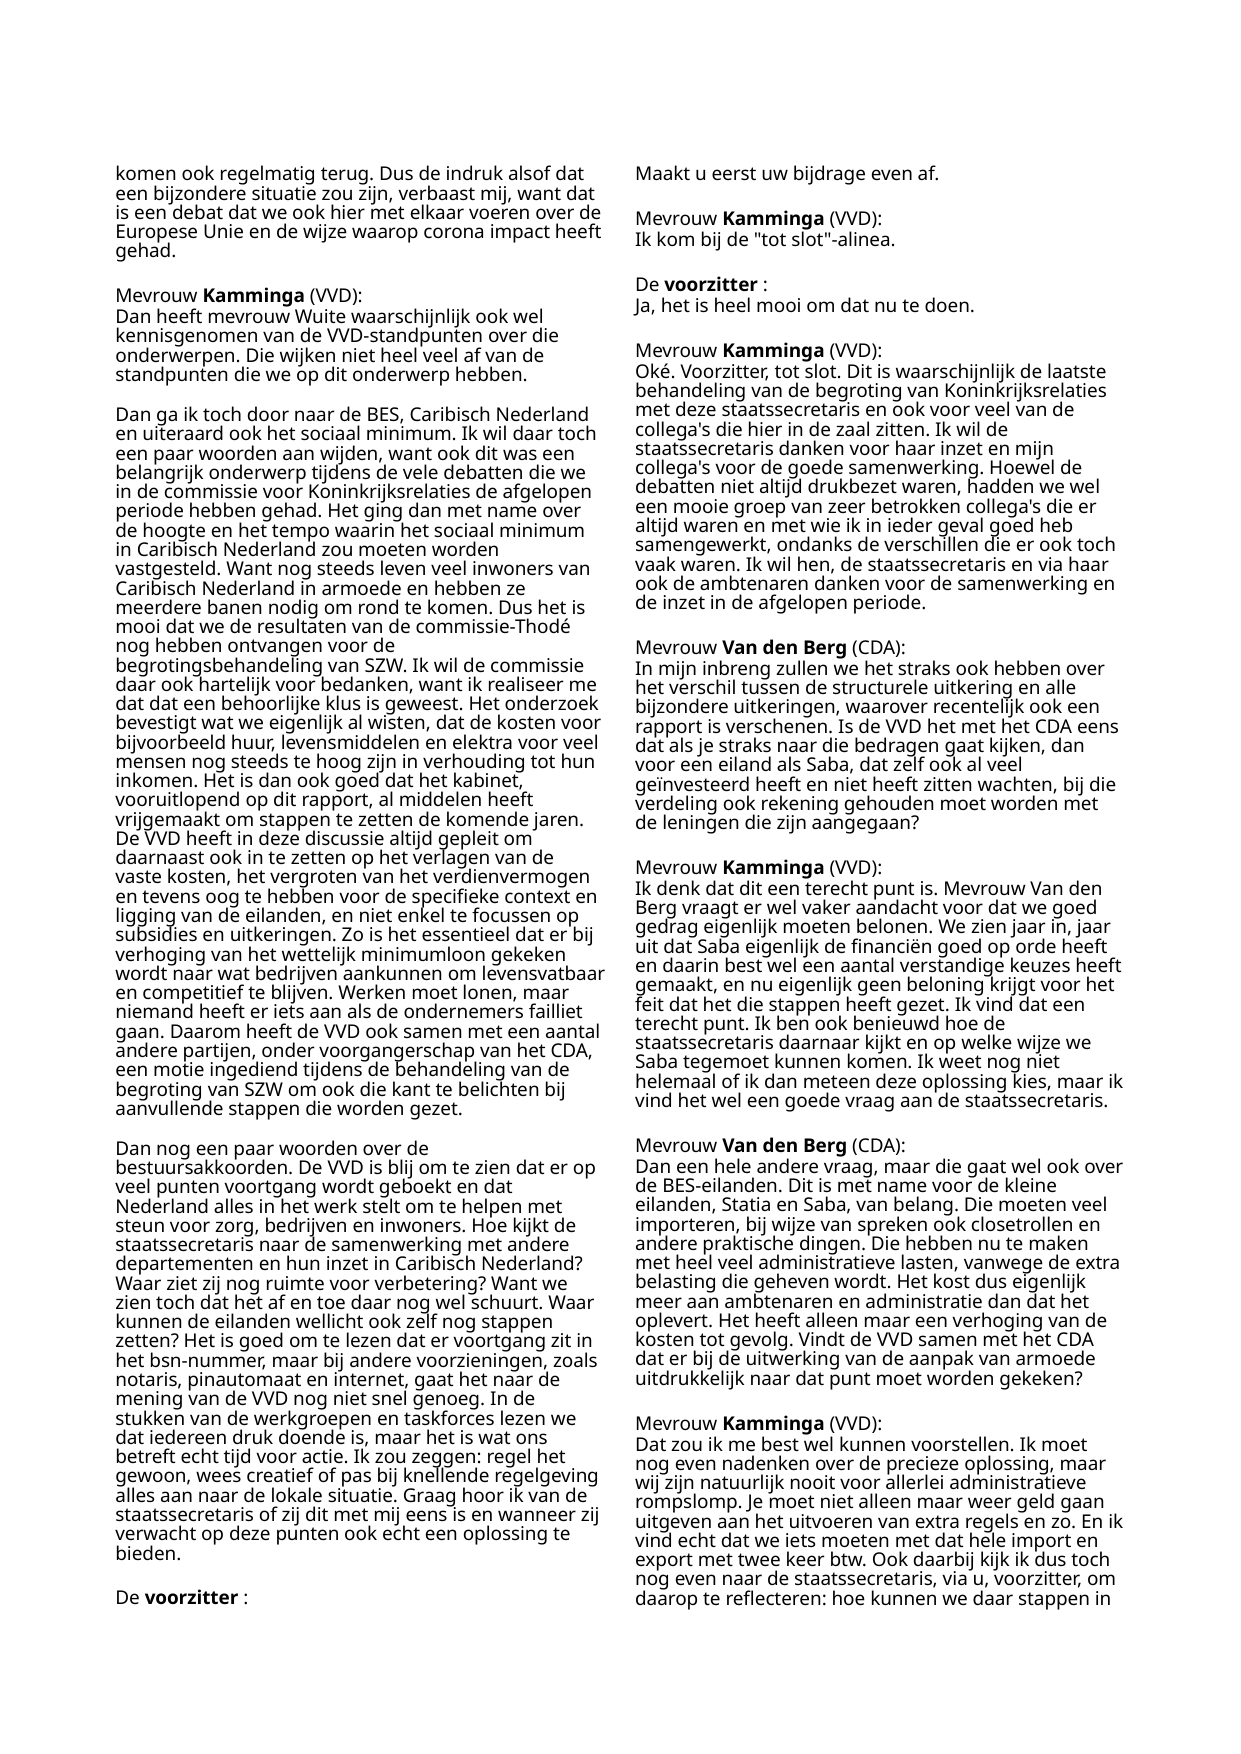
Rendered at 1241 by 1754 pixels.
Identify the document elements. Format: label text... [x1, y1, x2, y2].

text Mevrouw Kamminga (VVD): [635, 854, 1125, 880]
text Ik denk dat dit een terecht punt is. Mevrouw Van den Berg vraagt er wel vaker aandacht voor dat we goed gedrag eigenlijk moeten belonen. We zien jaar in, jaar uit dat Saba eigenlijk de financiën goed op orde heeft en daarin best wel een aantal verstandige keuzes heeft gemaakt, en nu eigenlijk geen beloning krijgt voor het feit dat het die stappen heeft gezet. Ik vind dat een terecht punt. Ik ben ook benieuwd hoe de staatssecretaris daarnaar kijkt en op welke wijze we Saba tegemoet kunnen komen. Ik weet nog niet helemaal of ik dan meteen deze oplossing kies, maar ik vind het wel een goede vraag aan de staatssecretaris. [635, 880, 1125, 1111]
text Dan heeft mevrouw Wuite waarschijnlijk ook wel kennisgenomen van de VVD-standpunten over die onderwerpen. Die wijken niet heel veel af van de standpunten die we op dit onderwerp hebben. [115, 308, 605, 385]
text In mijn inbreng zullen we het straks ook hebben over het verschil tussen de structurele uitkering en alle bijzondere uitkeringen, waarover recentelijk ook een rapport is verschenen. Is de VVD het met het CDA eens dat als je straks naar die bedragen gaat kijken, dan voor een eiland als Saba, dat zelf ook al veel geïnvesteerd heeft en niet heeft zitten wachten, bij die verdeling ook rekening gehouden moet worden met de leningen die zijn aangegaan? [635, 660, 1125, 833]
text Dan een hele andere vraag, maar die gaat wel ook over de BES-eilanden. Dit is met name voor de kleine eilanden, Statia en Saba, van belang. Die moeten veel importeren, bij wijze van spreken ook closetrollen en andere praktische dingen. Die hebben nu te maken met heel veel administratieve lasten, vanwege de extra belasting die geheven wordt. Het kost dus eigenlijk meer aan ambtenaren en administratie dan dat het oplevert. Het heeft alleen maar een verhoging van de kosten tot gevolg. Vindt de VVD samen met het CDA dat er bij de uitwerking van de aanpak van armoede uitdrukkelijk naar dat punt moet worden gekeken? [635, 1158, 1125, 1389]
text Ik kom bij de "tot slot"-alinea. [635, 231, 1125, 250]
text Mevrouw Kamminga (VVD): [635, 205, 1125, 231]
text komen ook regelmatig terug. Dus de indruk alsof dat een bijzondere situatie zou zijn, verbaast mij, want dat is een debat dat we ook hier met elkaar voeren over de Europese Unie en de wijze waarop corona impact heeft gehad. [115, 165, 605, 262]
text Maakt u eerst uw bijdrage even af. [635, 165, 1125, 184]
text Mevrouw Van den Berg (CDA): [635, 1132, 1125, 1158]
text De voorzitter : [115, 1584, 605, 1610]
text Ja, het is heel mooi om dat nu te doen. [635, 297, 1125, 316]
text Mevrouw Kamminga (VVD): [115, 282, 605, 308]
text Mevrouw Kamminga (VVD): [635, 337, 1125, 363]
text Dan ga ik toch door naar de BES, Caribisch Nederland en uiteraard ook het sociaal minimum. Ik wil daar toch een paar woorden aan wijden, want ook dit was een belangrijk onderwerp tijdens de vele debatten die we in de commissie voor Koninkrijksrelaties de afgelopen periode hebben gehad. Het ging dan met name over de hoogte en het tempo waarin het sociaal minimum in Caribisch Nederland zou moeten worden vastgesteld. Want nog steeds leven veel inwoners van Caribisch Nederland in armoede en hebben ze meerdere banen nodig om rond te komen. Dus het is mooi dat we de resultaten van de commissie-Thodé nog hebben ontvangen voor de begrotingsbehandeling van SZW. Ik wil de commissie daar ook hartelijk voor bedanken, want ik realiseer me dat dat een behoorlijke klus is geweest. Het onderzoek bevestigt wat we eigenlijk al wisten, dat de kosten voor bijvoorbeeld huur, levensmiddelen en elektra voor veel mensen nog steeds te hoog zijn in verhouding tot hun inkomen. Het is dan ook goed dat het kabinet, vooruitlopend op dit rapport, al middelen heeft vrijgemaakt om stappen te zetten de komende jaren. De VVD heeft in deze discussie altijd gepleit om daarnaast ook in te zetten op het verlagen van de vaste kosten, het vergroten van het verdienvermogen en tevens oog te hebben voor de specifieke context en ligging van de eilanden, en niet enkel te focussen op subsidies en uitkeringen. Zo is het essentieel dat er bij verhoging van het wettelijk minimumloon gekeken wordt naar wat bedrijven aankunnen om levensvatbaar en competitief te blijven. Werken moet lonen, maar niemand heeft er iets aan als de ondernemers failliet gaan. Daarom heeft de VVD ook samen met een aantal andere partijen, onder voorgangerschap van het CDA, een motie ingediend tijdens de behandeling van de begroting van SZW om ook die kant te belichten bij aanvullende stappen die worden gezet. [115, 406, 605, 1119]
text Mevrouw Kamminga (VVD): [635, 1410, 1125, 1436]
text Mevrouw Van den Berg (CDA): [635, 634, 1125, 660]
text Oké. Voorzitter, tot slot. Dit is waarschijnlijk de laatste behandeling van de begroting van Koninkrijksrelaties met deze staatssecretaris en ook voor veel van de collega's die hier in de zaal zitten. Ik wil de staatssecretaris danken voor haar inzet en mijn collega's voor de goede samenwerking. Hoewel de debatten niet altijd drukbezet waren, hadden we wel een mooie groep van zeer betrokken collega's die er altijd waren en met wie ik in ieder geval goed heb samengewerkt, ondanks de verschillen die er ook toch vaak waren. Ik wil hen, de staatssecretaris en via haar ook de ambtenaren danken voor de samenwerking en de inzet in de afgelopen periode. [635, 363, 1125, 613]
text Dan nog een paar woorden over de bestuursakkoorden. De VVD is blij om te zien dat er op veel punten voortgang wordt geboekt en dat Nederland alles in het werk stelt om te helpen met steun voor zorg, bedrijven en inwoners. Hoe kijkt de staatssecretaris naar de samenwerking met andere departementen en hun inzet in Caribisch Nederland? Waar ziet zij nog ruimte voor verbetering? Want we zien toch dat het af en toe daar nog wel schuurt. Waar kunnen de eilanden wellicht ook zelf nog stappen zetten? Het is goed om te lezen dat er voortgang zit in het bsn-nummer, maar bij andere voorzieningen, zoals notaris, pinautomaat en internet, gaat het naar de mening van de VVD nog niet snel genoeg. In de stukken van de werkgroepen en taskforces lezen we dat iedereen druk doende is, maar het is wat ons betreft echt tijd voor actie. Ik zou zeggen: regel het gewoon, wees creatief of pas bij knellende regelgeving alles aan naar de lokale situatie. Graag hoor ik van de staatssecretaris of zij dit met mij eens is en wanneer zij verwacht op deze punten ook echt een oplossing te bieden. [115, 1140, 605, 1564]
text De voorzitter : [635, 271, 1125, 297]
text Dat zou ik me best wel kunnen voorstellen. Ik moet nog even nadenken over de precieze oplossing, maar wij zijn natuurlijk nooit voor allerlei administratieve rompslomp. Je moet niet alleen maar weer geld gaan uitgeven aan het uitvoeren van extra regels en zo. En ik vind echt dat we iets moeten met dat hele import en export met twee keer btw. Ook daarbij kijk ik dus toch nog even naar de staatssecretaris, via u, voorzitter, om daarop te reflecteren: hoe kunnen we daar stappen in [635, 1436, 1125, 1609]
